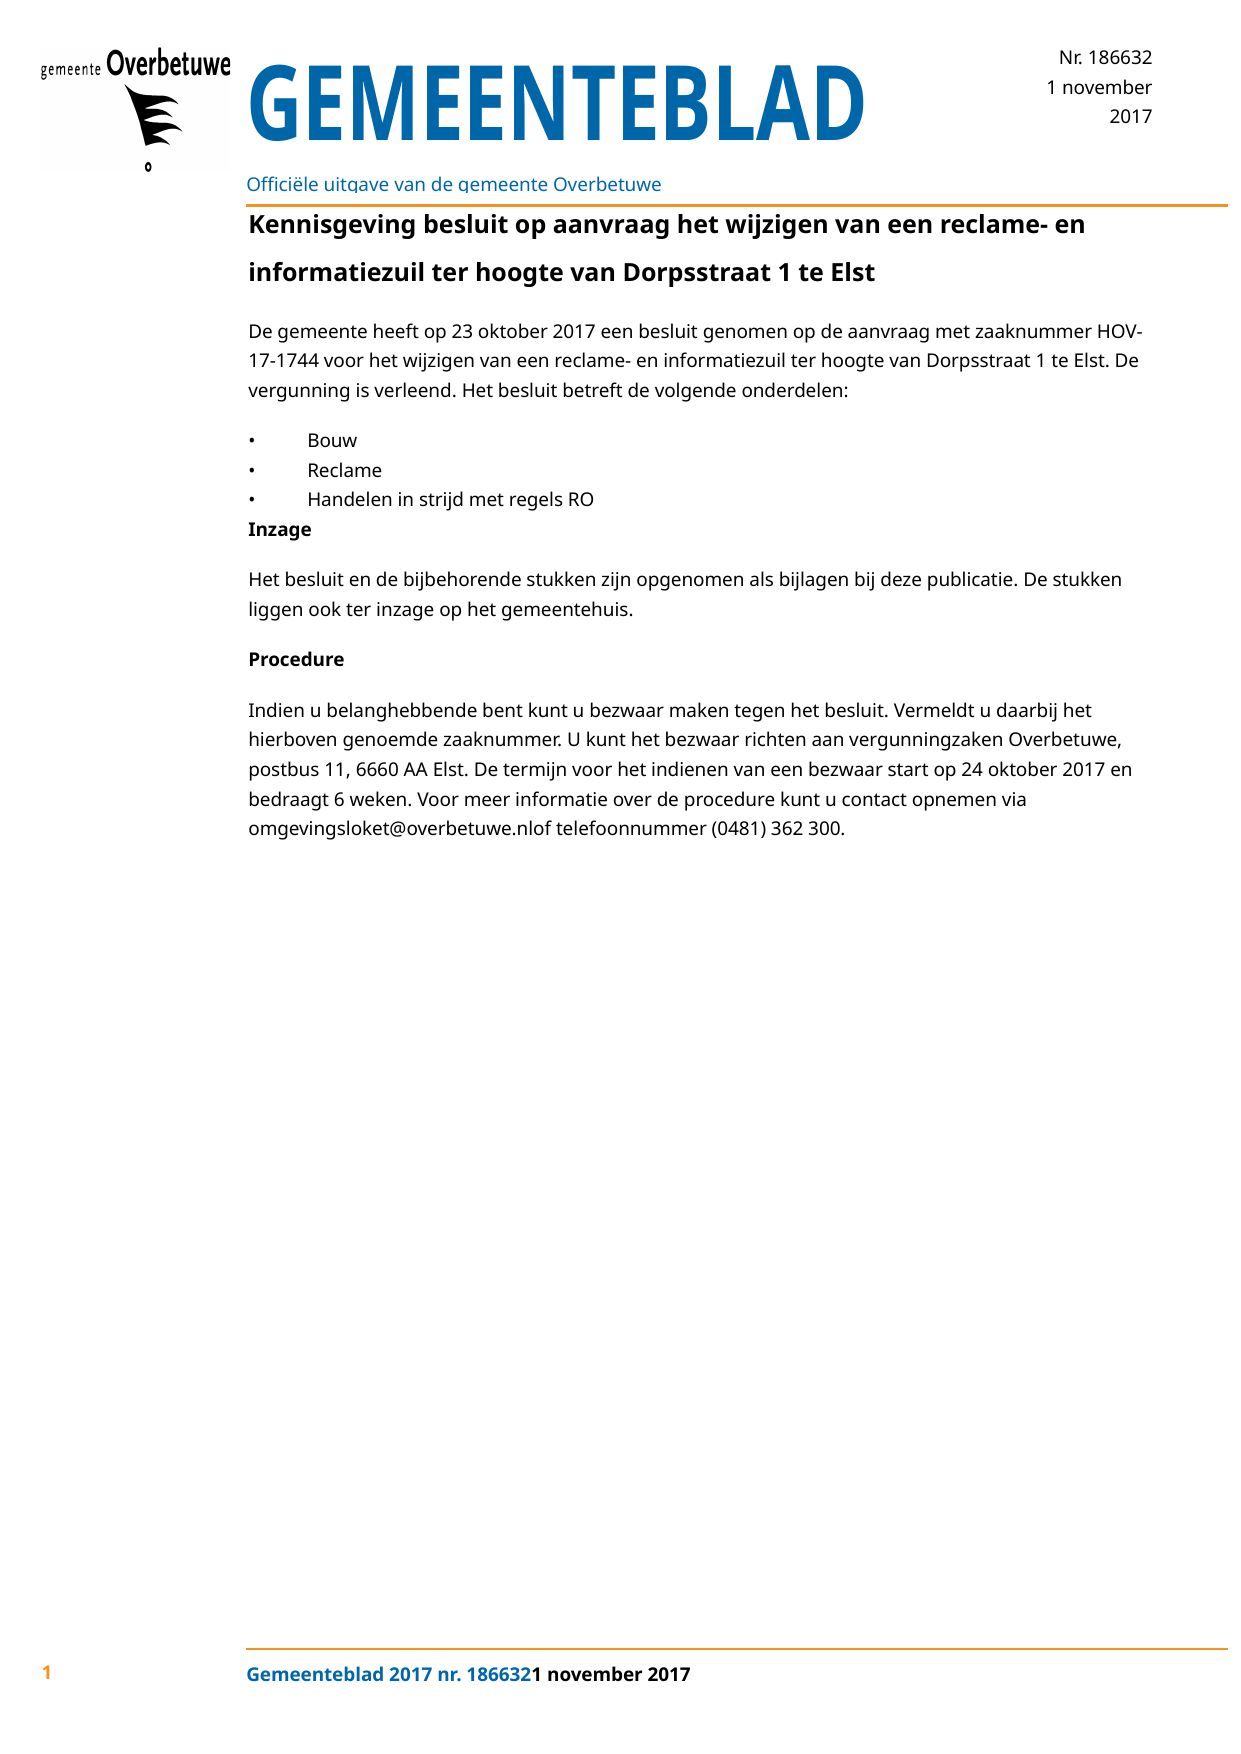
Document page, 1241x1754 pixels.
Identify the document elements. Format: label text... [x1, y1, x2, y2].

text De gemeente heeft op 23 oktober 2017 een besluit genomen op de aanvraag met zaaknummer HOV-17-1744 voor het wijzigen van een reclame- en informatiezuil ter hoogte van Dorpsstraat 1 te Elst. De vergunning is verleend. Het besluit betreft de volgende onderdelen: [248, 318, 1152, 403]
list Reclame [248, 457, 1152, 483]
text Procedure [248, 647, 1152, 672]
text Indien u belanghebbende bent kunt u bezwaar maken tegen het besluit. Vermeldt u daarbij het hierboven genoemde zaaknummer. U kunt het bezwaar richten aan vergunningzaken Overbetuwe, postbus 11, 6660 AA Elst. De termijn voor het indienen van een bezwaar start op 24 oktober 2017 en bedraagt 6 weken. Voor meer informatie over de procedure kunt u contact opnemen via omgevingsloket@overbetuwe.nlof telefoonnummer (0481) 362 300. [248, 697, 1152, 841]
list Handelen in strijd met regels RO [248, 487, 1152, 512]
text Kennisgeving besluit op aanvraag het wijzigen van een reclame- en informatiezuil ter hoogte van Dorpsstraat 1 te Elst [248, 207, 1152, 288]
list Bouw [248, 427, 1152, 453]
picture [41, 47, 231, 172]
text Inzage [248, 516, 1152, 542]
text Het besluit en de bijbehorende stukken zijn opgenomen als bijlagen bij deze publicatie. De stukken liggen ook ter inzage op het gemeentehuis. [248, 567, 1152, 622]
